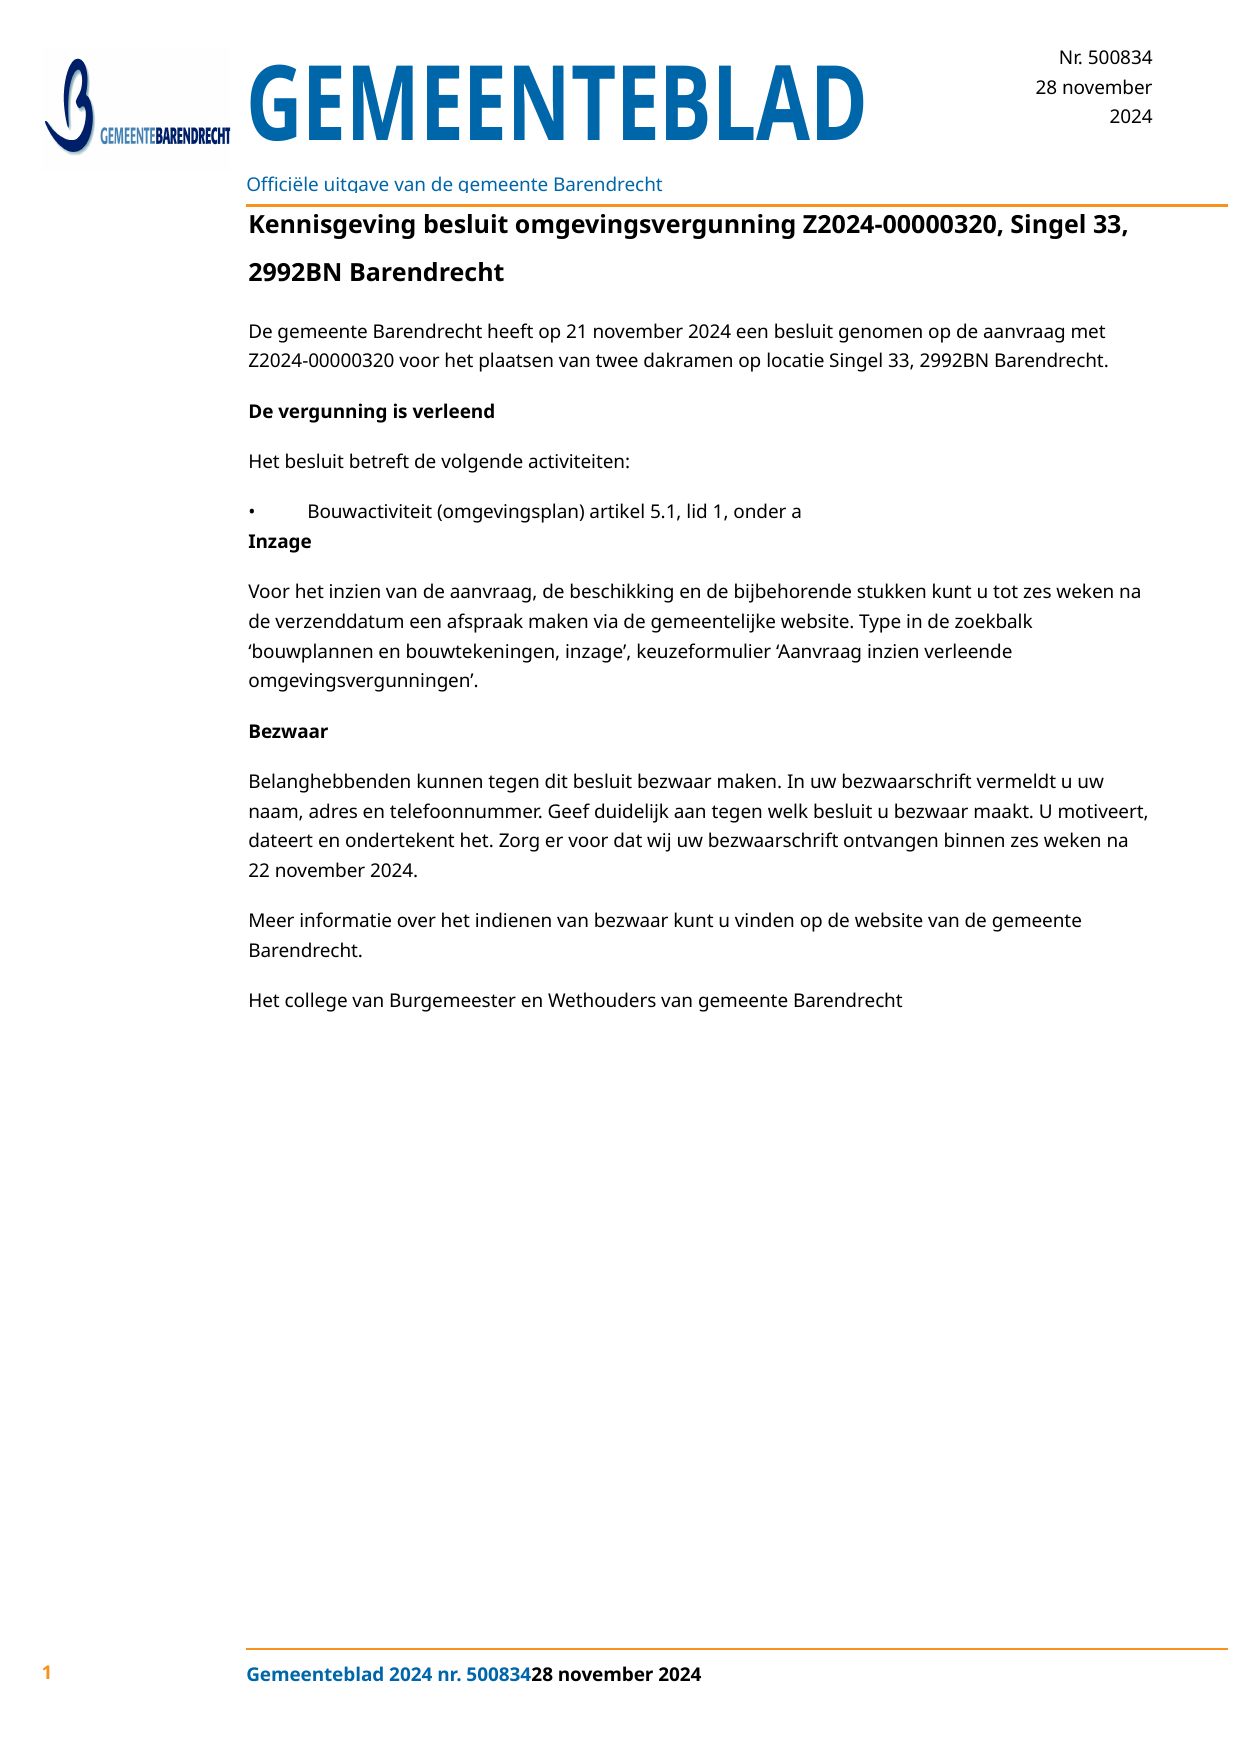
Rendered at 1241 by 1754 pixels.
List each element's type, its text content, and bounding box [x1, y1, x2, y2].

text Bezwaar [248, 718, 1152, 744]
text Meer informatie over het indienen van bezwaar kunt u vinden op de website van de gemeente Barendrecht. [248, 907, 1152, 963]
text De vergunning is verleend [248, 398, 1152, 424]
text Belanghebbenden kunnen tegen dit besluit bezwaar maken. In uw bezwaarschrift vermeldt u uw naam, adres en telefoonnummer. Geef duidelijk aan tegen welk besluit u bezwaar maakt. U motiveert, dateert en ondertekent het. Zorg er voor dat wij uw bezwaarschrift ontvangen binnen zes weken na 22 november 2024. [248, 768, 1152, 883]
text Het college van Burgemeester en Wethouders van gemeente Barendrecht [248, 987, 1152, 1013]
text Het besluit betreft de volgende activiteiten: [248, 448, 1152, 474]
text Voor het inzien van de aanvraag, de beschikking en de bijbehorende stukken kunt u tot zes weken na de verzenddatum een afspraak maken via de gemeentelijke website. Type in de zoekbalk ‘bouwplannen en bouwtekeningen, inzage’, keuzeformulier ‘Aanvraag inzien verleende omgevingsvergunningen’. [248, 579, 1152, 693]
list Bouwactiviteit (omgevingsplan) artikel 5.1, lid 1, onder a [248, 499, 1152, 524]
text De gemeente Barendrecht heeft op 21 november 2024 een besluit genomen op de aanvraag met Z2024-00000320 voor het plaatsen van twee dakramen op locatie Singel 33, 2992BN Barendrecht. [248, 318, 1152, 373]
picture [41, 47, 231, 172]
text Kennisgeving besluit omgevingsvergunning Z2024-00000320, Singel 33, 2992BN Barendrecht [248, 207, 1152, 288]
text Inzage [248, 528, 1152, 554]
